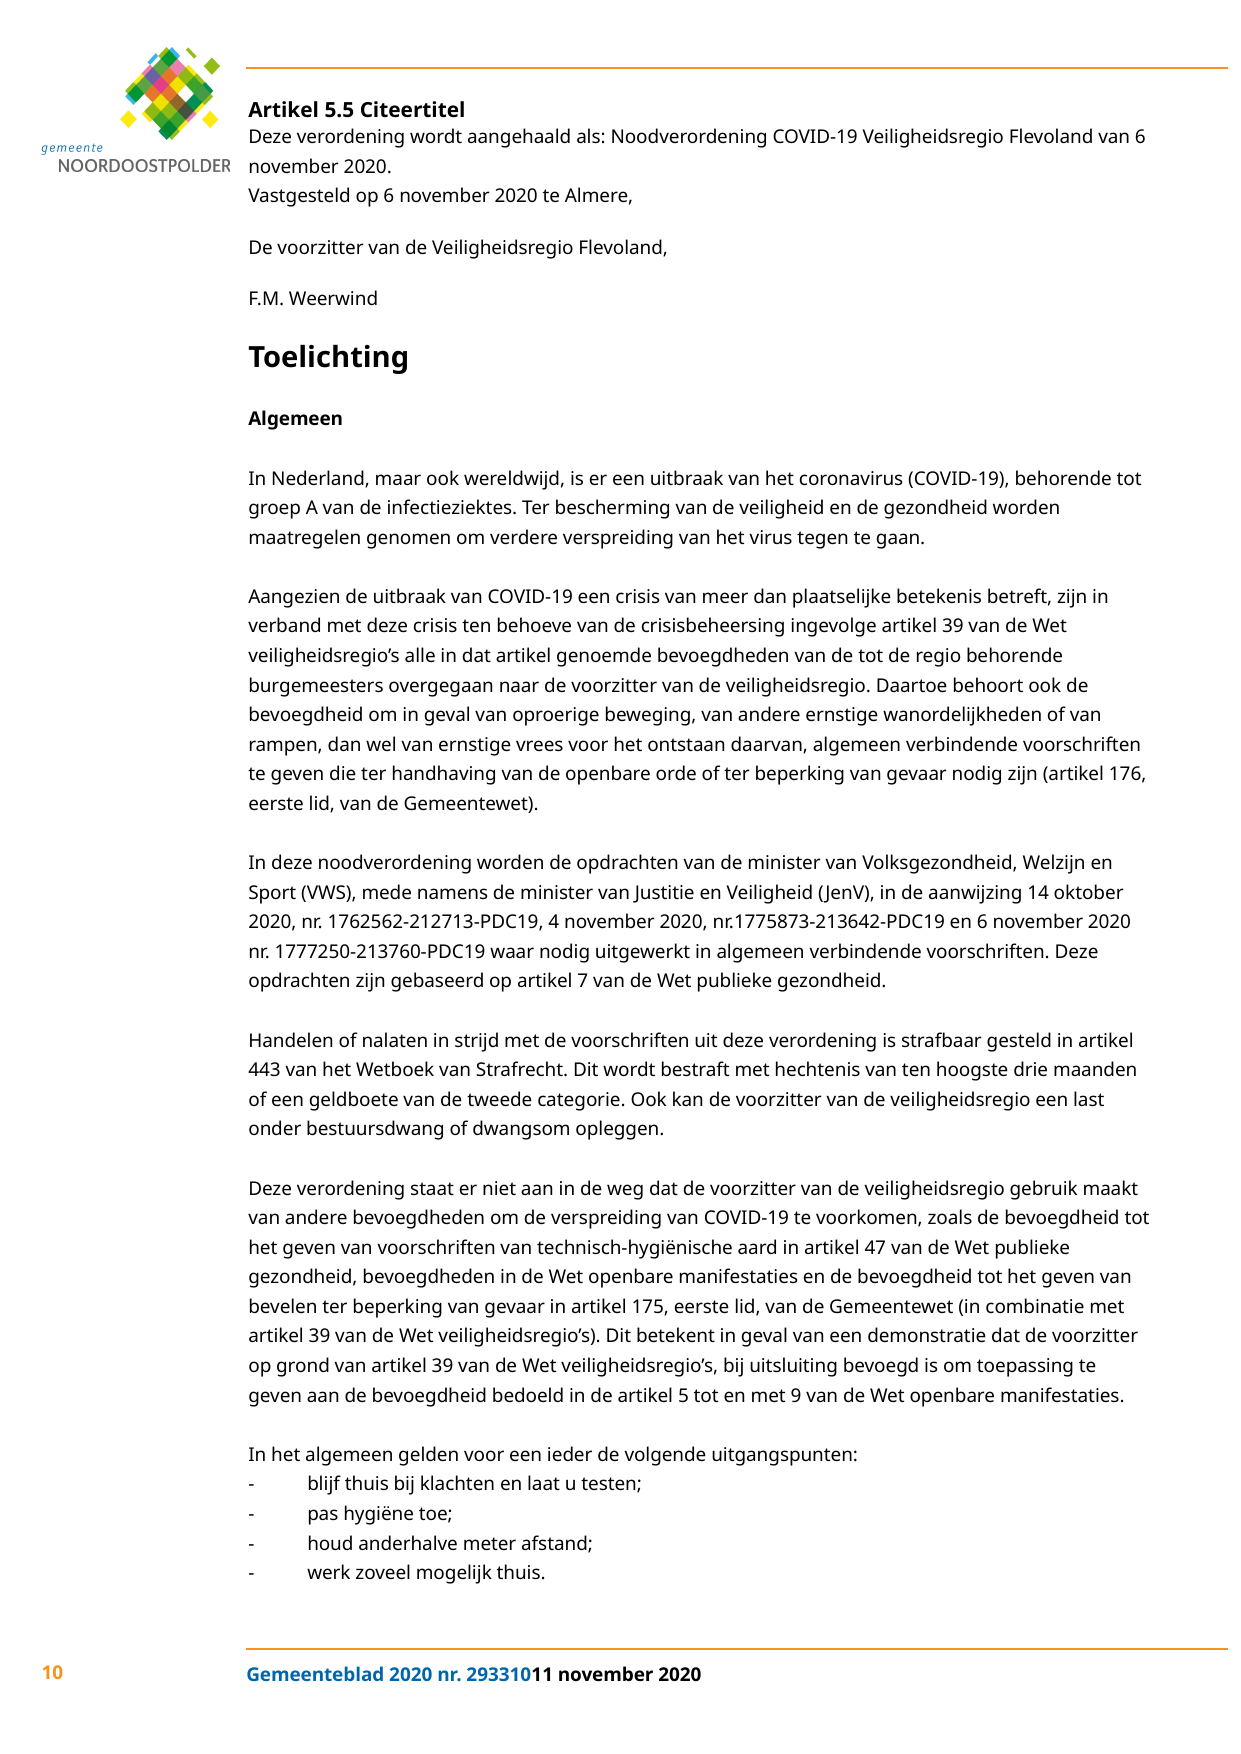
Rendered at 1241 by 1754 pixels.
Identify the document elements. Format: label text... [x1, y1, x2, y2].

text F.M. Weerwind [248, 285, 1152, 311]
list werk zoveel mogelijk thuis. [248, 1559, 1152, 1585]
picture [41, 47, 231, 172]
text Algemeen [248, 406, 1152, 431]
text In deze noodverordening worden de opdrachten van de minister van Volksgezondheid, Welzijn en Sport (VWS), mede namens de minister van Justitie en Veiligheid (JenV), in de aanwijzing 14 oktober 2020, nr. 1762562-212713-PDC19, 4 november 2020, nr.1775873-213642-PDC19 en 6 november 2020 nr. 1777250-213760-PDC19 waar nodig uitgewerkt in algemeen verbindende voorschriften. Deze opdrachten zijn gebaseerd op artikel 7 van de Wet publieke gezondheid. [248, 849, 1152, 993]
text Handelen of nalaten in strijd met de voorschriften uit deze verordening is strafbaar gesteld in artikel 443 van het Wetboek van Strafrecht. Dit wordt bestraft met hechtenis van ten hoogste drie maanden of een geldboete van de tweede categorie. Ook kan de voorzitter van de veiligheidsregio een last onder bestuursdwang of dwangsom opleggen. [248, 1027, 1152, 1141]
list pas hygiëne toe; [248, 1500, 1152, 1526]
list blijf thuis bij klachten en laat u testen; [248, 1471, 1152, 1496]
text In het algemeen gelden voor een ieder de volgende uitgangspunten: [248, 1441, 1152, 1467]
text Aangezien de uitbraak van COVID-19 een crisis van meer dan plaatselijke betekenis betreft, zijn in verband met deze crisis ten behoeve van de crisisbeheersing ingevolge artikel 39 van de Wet veiligheidsregio’s alle in dat artikel genoemde bevoegdheden van de tot de regio behorende burgemeesters overgegaan naar de voorzitter van de veiligheidsregio. Daartoe behoort ook de bevoegdheid om in geval van oproerige beweging, van andere ernstige wanordelijkheden of van rampen, dan wel van ernstige vrees voor het ontstaan daarvan, algemeen verbindende voorschriften te geven die ter handhaving van de openbare orde of ter beperking van gevaar nodig zijn (artikel 176, eerste lid, van de Gemeentewet). [248, 583, 1152, 816]
text Toelichting [248, 337, 1152, 376]
text Deze verordening wordt aangehaald als: Noodverordening COVID-19 Veiligheidsregio Flevoland van 6 november 2020. [248, 123, 1152, 178]
text Vastgesteld op 6 november 2020 te Almere, [248, 182, 1152, 208]
text Artikel 5.5 Citeertitel [248, 95, 1152, 123]
text Deze verordening staat er niet aan in de weg dat de voorzitter van de veiligheidsregio gebruik maakt van andere bevoegdheden om de verspreiding van COVID-19 te voorkomen, zoals de bevoegdheid tot het geven van voorschriften van technisch-hygiënische aard in artikel 47 van de Wet publieke gezondheid, bevoegdheden in de Wet openbare manifestaties en de bevoegdheid tot het geven van bevelen ter beperking van gevaar in artikel 175, eerste lid, van de Gemeentewet (in combinatie met artikel 39 van de Wet veiligheidsregio’s). Dit betekent in geval van een demonstratie dat de voorzitter op grond van artikel 39 van de Wet veiligheidsregio’s, bij uitsluiting bevoegd is om toepassing te geven aan de bevoegdheid bedoeld in de artikel 5 tot en met 9 van de Wet openbare manifestaties. [248, 1175, 1152, 1408]
text In Nederland, maar ook wereldwijd, is er een uitbraak van het coronavirus (COVID-19), behorende tot groep A van de infectieziektes. Ter bescherming van de veiligheid en de gezondheid worden maatregelen genomen om verdere verspreiding van het virus tegen te gaan. [248, 465, 1152, 550]
text De voorzitter van de Veiligheidsregio Flevoland, [248, 234, 1152, 259]
list houd anderhalve meter afstand; [248, 1530, 1152, 1556]
